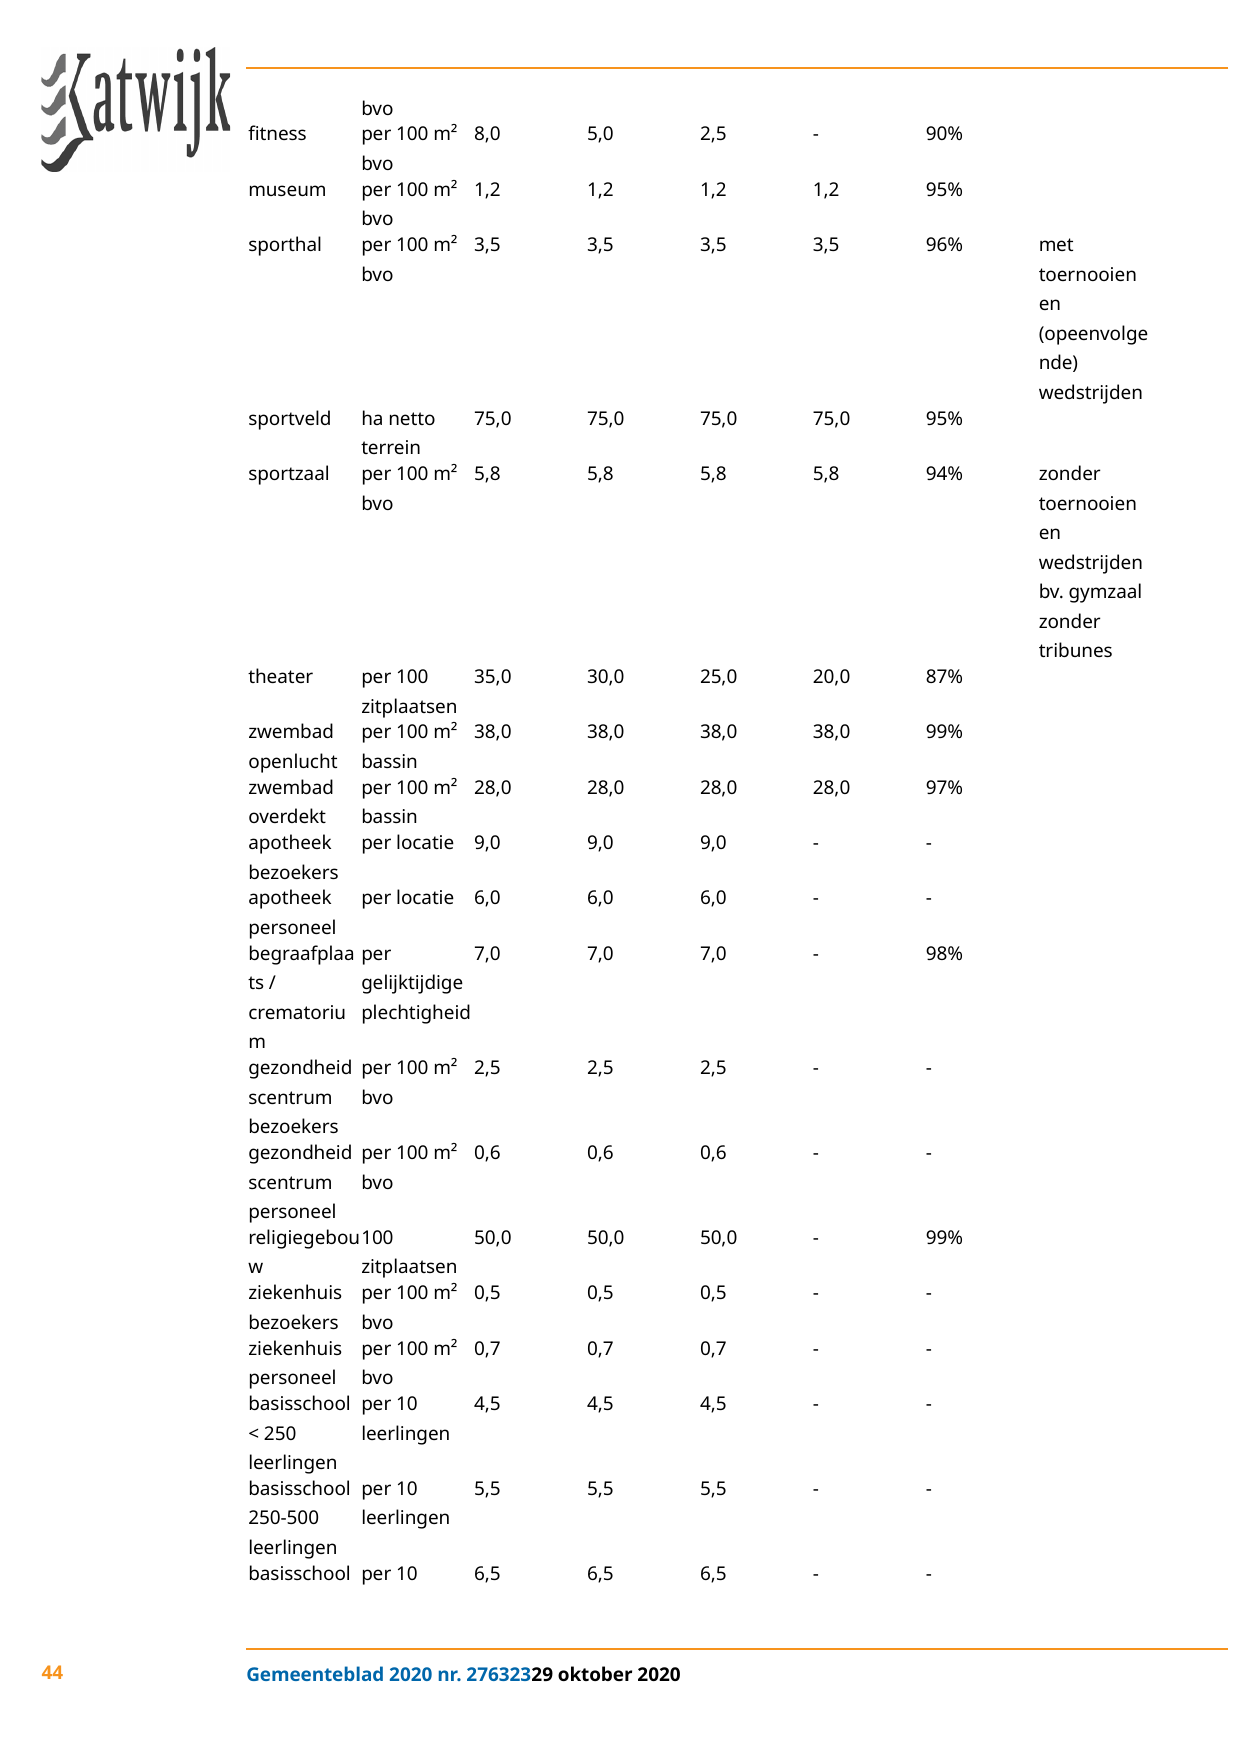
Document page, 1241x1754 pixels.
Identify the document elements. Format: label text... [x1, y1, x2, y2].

table_cell - [813, 1560, 926, 1586]
table_cell [1039, 1139, 1152, 1224]
table_cell 87% [926, 663, 1038, 719]
table_cell per 100 m² bvo [361, 1054, 474, 1139]
table_cell per 10 leerlingen [361, 1475, 474, 1560]
table_cell 28,0 [813, 774, 926, 829]
table_cell - [926, 1280, 1038, 1335]
table_cell 28,0 [474, 774, 587, 829]
table_cell per 100 m² bvo [361, 460, 474, 663]
table_cell [587, 95, 700, 121]
table_cell [1039, 829, 1152, 884]
table_cell zwembad overdekt [248, 774, 361, 829]
table_cell 9,0 [700, 829, 813, 884]
table_cell [1039, 774, 1152, 829]
table_cell 50,0 [587, 1224, 700, 1279]
table_cell [1039, 95, 1152, 121]
table_cell 6,0 [474, 885, 587, 940]
table_cell - [813, 1280, 926, 1335]
table_cell 75,0 [813, 405, 926, 460]
table_cell 94% [926, 460, 1038, 663]
table_cell 0,7 [700, 1335, 813, 1390]
table_cell 0,6 [587, 1139, 700, 1224]
table_cell apotheek personeel [248, 885, 361, 940]
table_cell 95% [926, 176, 1038, 231]
table_cell 28,0 [700, 774, 813, 829]
table_cell 9,0 [587, 829, 700, 884]
table_cell 2,5 [474, 1054, 587, 1139]
table_cell basisschool 250-500 leerlingen [248, 1475, 361, 1560]
table_cell - [926, 1335, 1038, 1390]
table_cell 75,0 [587, 405, 700, 460]
table_cell [1039, 719, 1152, 774]
table_cell 38,0 [700, 719, 813, 774]
table_cell [474, 95, 587, 121]
table_cell 6,5 [587, 1560, 700, 1586]
table_cell per 100 m² bvo [361, 231, 474, 405]
table_cell [1039, 1390, 1152, 1475]
table_cell 0,5 [474, 1280, 587, 1335]
table_cell 8,0 [474, 121, 587, 176]
table_cell 5,8 [474, 460, 587, 663]
table_cell 2,5 [700, 121, 813, 176]
table_cell per locatie [361, 885, 474, 940]
table_cell 96% [926, 231, 1038, 405]
table_cell - [813, 885, 926, 940]
table_cell 25,0 [700, 663, 813, 719]
table_cell 0,6 [474, 1139, 587, 1224]
table_cell 0,6 [700, 1139, 813, 1224]
table_cell fitness [248, 121, 361, 176]
table_cell 6,0 [587, 885, 700, 940]
table_cell 75,0 [700, 405, 813, 460]
table_cell 1,2 [587, 176, 700, 231]
table_cell [926, 95, 1038, 121]
table_cell 1,2 [474, 176, 587, 231]
table_cell 50,0 [474, 1224, 587, 1279]
table_cell - [813, 95, 926, 121]
table_cell - [813, 940, 926, 1054]
table_cell [1039, 176, 1152, 231]
table_cell [248, 95, 361, 121]
table_cell 2,5 [700, 1054, 813, 1139]
table_cell [1039, 1335, 1152, 1390]
table_cell - [926, 1560, 1038, 1586]
table_cell per 100 m² bvo [361, 121, 474, 176]
table_cell bvo [361, 95, 474, 121]
table_cell - [926, 885, 1038, 940]
table_cell 3,5 [474, 231, 587, 405]
table_cell - [813, 1054, 926, 1139]
table_cell per 10 leerlingen [361, 1390, 474, 1475]
table_cell 98% [926, 940, 1038, 1054]
table_cell per 100 m² bvo [361, 1280, 474, 1335]
table_cell 9,0 [474, 829, 587, 884]
table_cell 100 zitplaatsen [361, 1224, 474, 1279]
table_cell - [926, 1475, 1038, 1560]
table_cell [700, 95, 813, 121]
table_cell 4,5 [700, 1390, 813, 1475]
table_cell [1039, 121, 1152, 176]
table_cell 0,5 [587, 1280, 700, 1335]
table_cell [1039, 1560, 1152, 1586]
table_cell [1039, 885, 1152, 940]
table_cell [1039, 405, 1152, 460]
table_cell 75,0 [474, 405, 587, 460]
table_cell - [926, 1139, 1038, 1224]
table_cell 6,0 [700, 885, 813, 940]
table_cell 30,0 [587, 663, 700, 719]
table_cell apotheek bezoekers [248, 829, 361, 884]
table_cell - [813, 1475, 926, 1560]
table_cell per 100 m² bassin [361, 774, 474, 829]
table_cell religiegebouw [248, 1224, 361, 1279]
table_cell 99% [926, 1224, 1038, 1279]
table_cell per locatie [361, 829, 474, 884]
table_cell 7,0 [474, 940, 587, 1054]
table_cell museum [248, 176, 361, 231]
table_cell basisschool [248, 1560, 361, 1586]
table_cell sportzaal [248, 460, 361, 663]
table_cell 38,0 [813, 719, 926, 774]
table_cell sporthal [248, 231, 361, 405]
table_cell 5,8 [700, 460, 813, 663]
table_cell 1,2 [700, 176, 813, 231]
table_cell 20,0 [813, 663, 926, 719]
table_cell 5,0 [587, 121, 700, 176]
table_cell 6,5 [474, 1560, 587, 1586]
table_cell gezondheidscentrum personeel [248, 1139, 361, 1224]
table_cell [1039, 1054, 1152, 1139]
table_cell 7,0 [700, 940, 813, 1054]
table_cell 4,5 [474, 1390, 587, 1475]
table_cell 0,7 [587, 1335, 700, 1390]
table_cell 6,5 [700, 1560, 813, 1586]
table_cell [1039, 1280, 1152, 1335]
table_cell 95% [926, 405, 1038, 460]
table_cell 5,8 [813, 460, 926, 663]
table_cell 3,5 [700, 231, 813, 405]
table_cell 4,5 [587, 1390, 700, 1475]
table_cell basisschool < 250 leerlingen [248, 1390, 361, 1475]
table_cell 99% [926, 719, 1038, 774]
table_cell 5,5 [700, 1475, 813, 1560]
table_cell 1,2 [813, 176, 926, 231]
table_cell - [813, 1335, 926, 1390]
table_cell 3,5 [587, 231, 700, 405]
table_cell 0,5 [700, 1280, 813, 1335]
table_cell - [926, 1054, 1038, 1139]
table_cell 5,5 [587, 1475, 700, 1560]
table_cell theater [248, 663, 361, 719]
table_cell ziekenhuis personeel [248, 1335, 361, 1390]
table_cell 28,0 [587, 774, 700, 829]
table_cell - [813, 1224, 926, 1279]
table_cell zonder toernooien en wedstrijden bv. gymzaal zonder tribunes [1039, 460, 1152, 663]
table_cell 35,0 [474, 663, 587, 719]
table_cell 5,8 [587, 460, 700, 663]
table_cell [1039, 1224, 1152, 1279]
table_cell - [813, 121, 926, 176]
table_cell gezondheidscentrum bezoekers [248, 1054, 361, 1139]
table_cell 97% [926, 774, 1038, 829]
table_cell per gelijktijdige plechtigheid [361, 940, 474, 1054]
table_cell - [813, 829, 926, 884]
table_cell zwembad openlucht [248, 719, 361, 774]
table_cell begraafplaats / crematorium [248, 940, 361, 1054]
table_cell 38,0 [587, 719, 700, 774]
table_cell 3,5 [813, 231, 926, 405]
table_cell 2,5 [587, 1054, 700, 1139]
table_cell [1039, 940, 1152, 1054]
table_cell 50,0 [700, 1224, 813, 1279]
table_cell - [926, 829, 1038, 884]
table_cell per 100 m² bvo [361, 176, 474, 231]
table_cell per 10 [361, 1560, 474, 1586]
picture [41, 47, 231, 172]
table_cell 90% [926, 121, 1038, 176]
table_cell [1039, 663, 1152, 719]
table_cell 0,7 [474, 1335, 587, 1390]
table_cell per 100 m² bassin [361, 719, 474, 774]
table_cell met toernooien en (opeenvolgende) wedstrijden [1039, 231, 1152, 405]
table_cell 7,0 [587, 940, 700, 1054]
table_cell per 100 zitplaatsen [361, 663, 474, 719]
table_cell 38,0 [474, 719, 587, 774]
table_cell - [926, 1390, 1038, 1475]
table_cell [1039, 1475, 1152, 1560]
table_cell per 100 m² bvo [361, 1139, 474, 1224]
table_cell - [813, 1390, 926, 1475]
table_cell ha netto terrein [361, 405, 474, 460]
table_cell ziekenhuis bezoekers [248, 1280, 361, 1335]
table_cell 5,5 [474, 1475, 587, 1560]
table_cell sportveld [248, 405, 361, 460]
table_cell per 100 m² bvo [361, 1335, 474, 1390]
table_cell - [813, 1139, 926, 1224]
